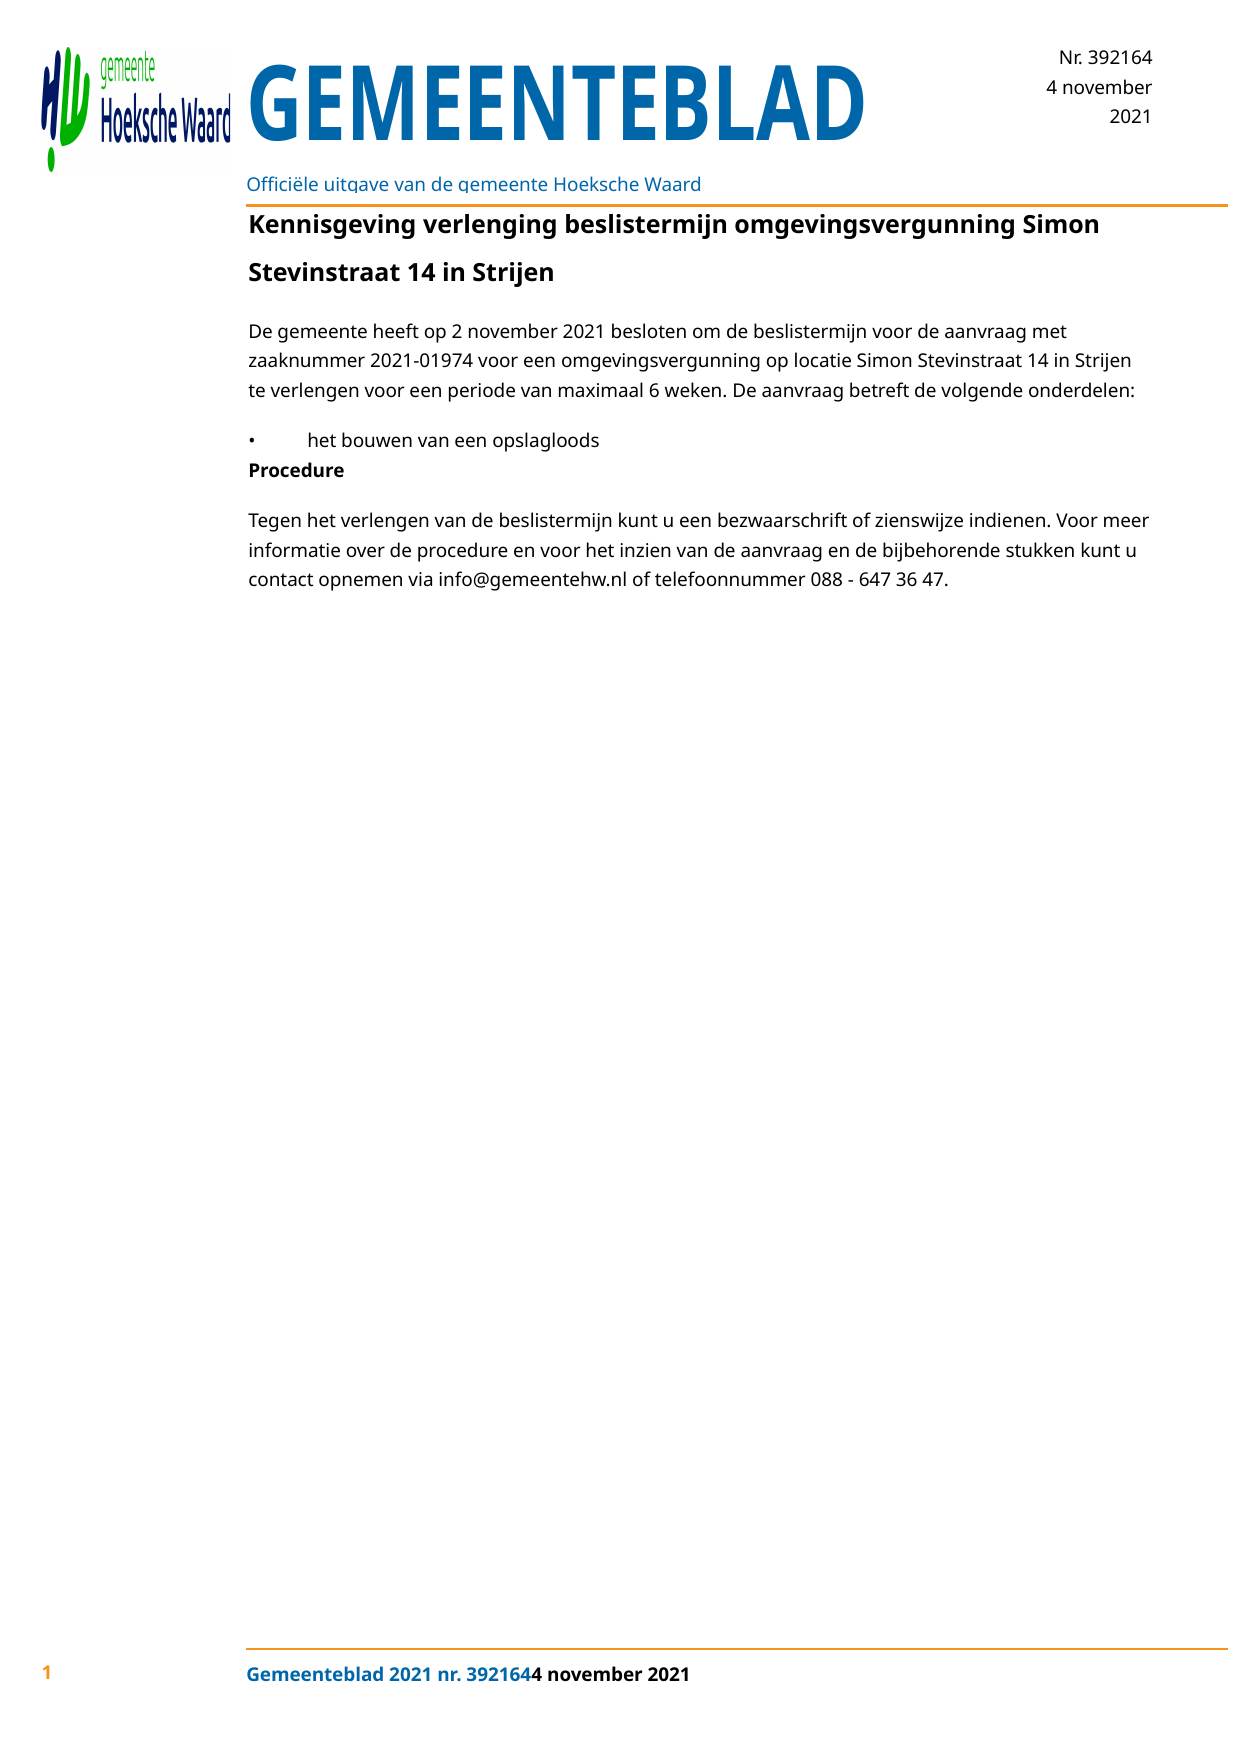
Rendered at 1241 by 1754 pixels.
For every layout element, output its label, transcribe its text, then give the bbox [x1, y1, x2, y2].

text Kennisgeving verlenging beslistermijn omgevingsvergunning Simon Stevinstraat 14 in Strijen [248, 207, 1152, 288]
picture [41, 47, 231, 172]
text Procedure [248, 457, 1152, 483]
text Tegen het verlengen van de beslistermijn kunt u een bezwaarschrift of zienswijze indienen. Voor meer informatie over de procedure en voor het inzien van de aanvraag en de bijbehorende stukken kunt u contact opnemen via info@gemeentehw.nl of telefoonnummer 088 - 647 36 47. [248, 507, 1152, 592]
text De gemeente heeft op 2 november 2021 besloten om de beslistermijn voor de aanvraag met zaaknummer 2021-01974 voor een omgevingsvergunning op locatie Simon Stevinstraat 14 in Strijen te verlengen voor een periode van maximaal 6 weken. De aanvraag betreft de volgende onderdelen: [248, 318, 1152, 403]
list het bouwen van een opslagloods [248, 427, 1152, 453]
